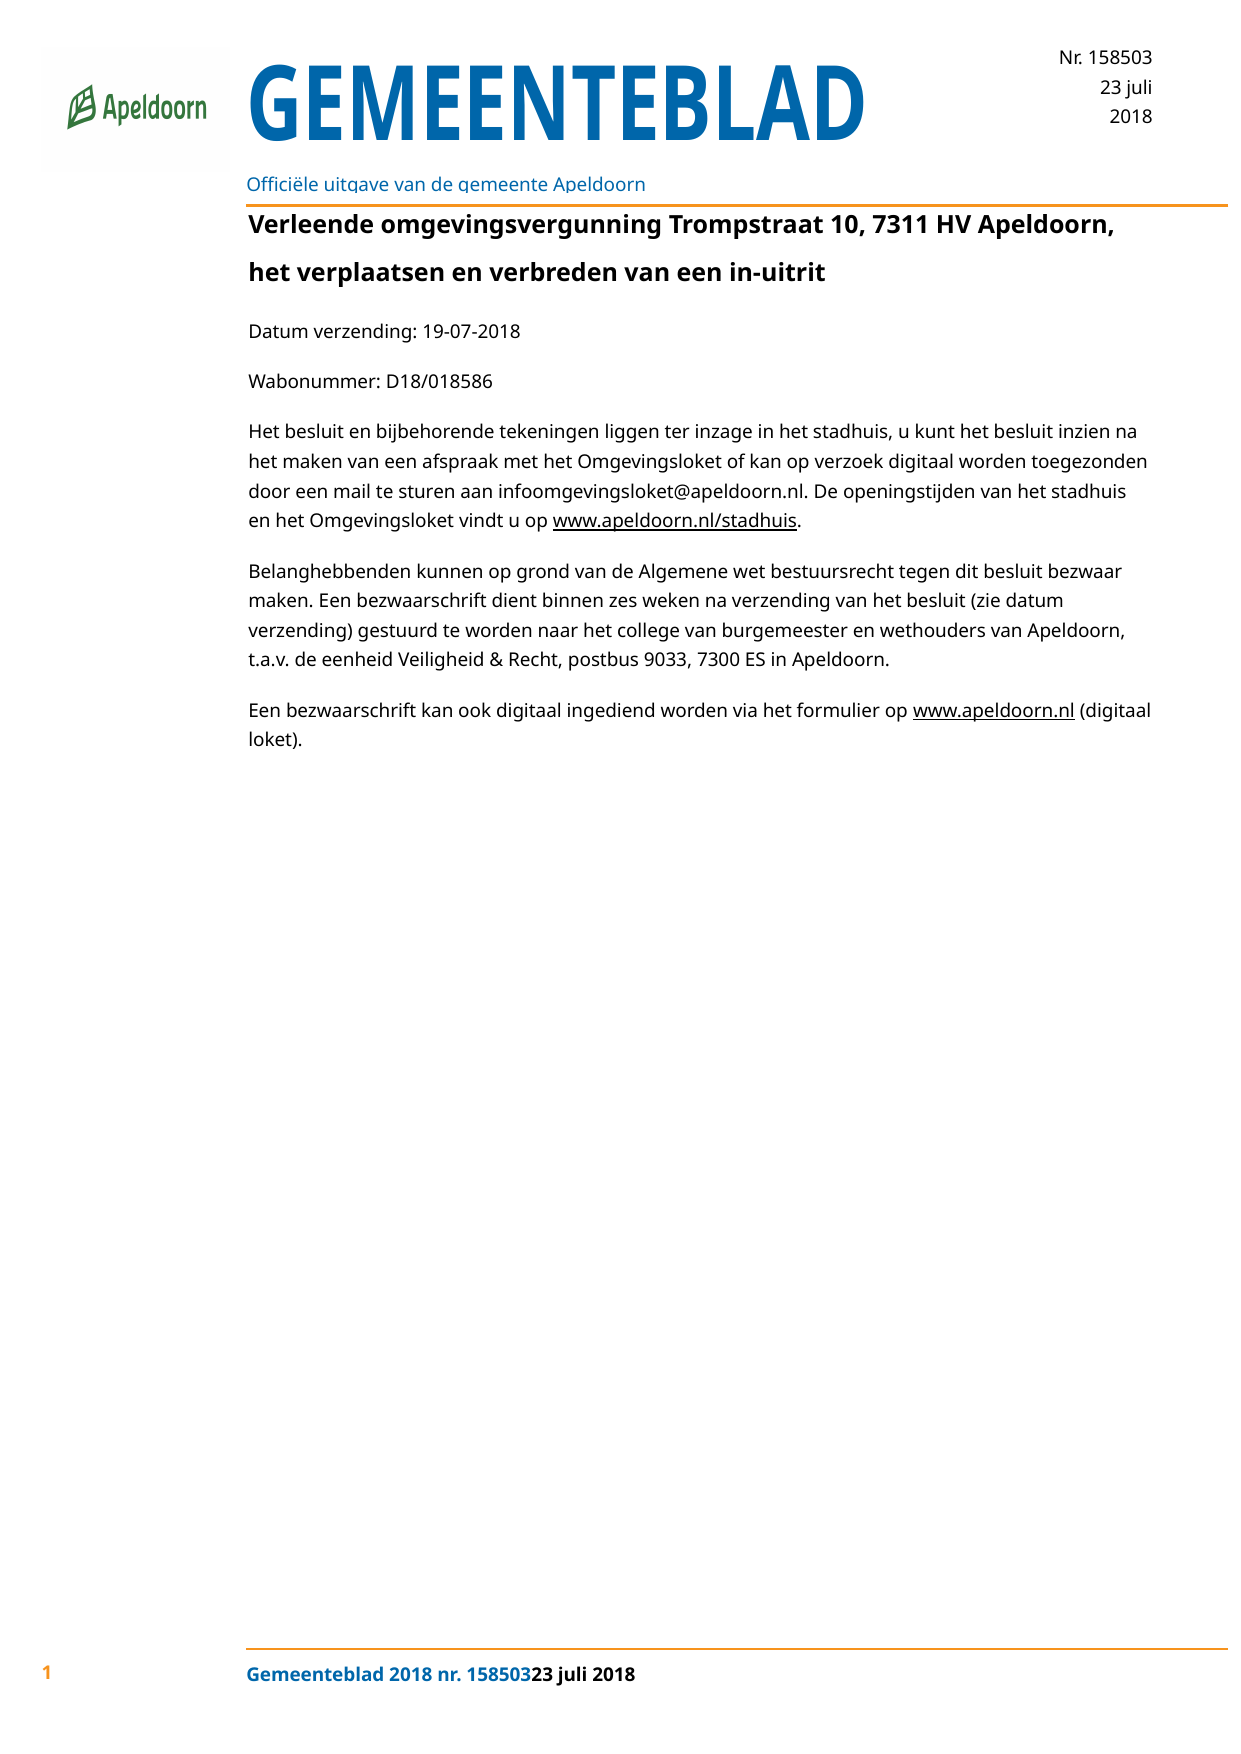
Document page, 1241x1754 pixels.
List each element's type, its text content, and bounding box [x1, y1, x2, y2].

text Datum verzending: 19-07-2018 [248, 318, 1152, 344]
picture [41, 47, 231, 172]
text Het besluit en bijbehorende tekeningen liggen ter inzage in het stadhuis, u kunt het besluit inzien na het maken van een afspraak met het Omgevingsloket of kan op verzoek digitaal worden toegezonden door een mail te sturen aan infoomgevingsloket@apeldoorn.nl. De openingstijden van het stadhuis en het Omgevingsloket vindt u op www.apeldoorn.nl/stadhuis. [248, 419, 1152, 533]
text Wabonummer: D18/018586 [248, 368, 1152, 394]
text Belanghebbenden kunnen op grond van de Algemene wet bestuursrecht tegen dit besluit bezwaar maken. Een bezwaarschrift dient binnen zes weken na verzending van het besluit (zie datum verzending) gestuurd te worden naar het college van burgemeester en wethouders van Apeldoorn, t.a.v. de eenheid Veiligheid & Recht, postbus 9033, 7300 ES in Apeldoorn. [248, 558, 1152, 672]
text Een bezwaarschrift kan ook digitaal ingediend worden via het formulier op www.apeldoorn.nl (digitaal loket). [248, 697, 1152, 752]
text Verleende omgevingsvergunning Trompstraat 10, 7311 HV Apeldoorn, het verplaatsen en verbreden van een in-uitrit [248, 207, 1152, 288]
